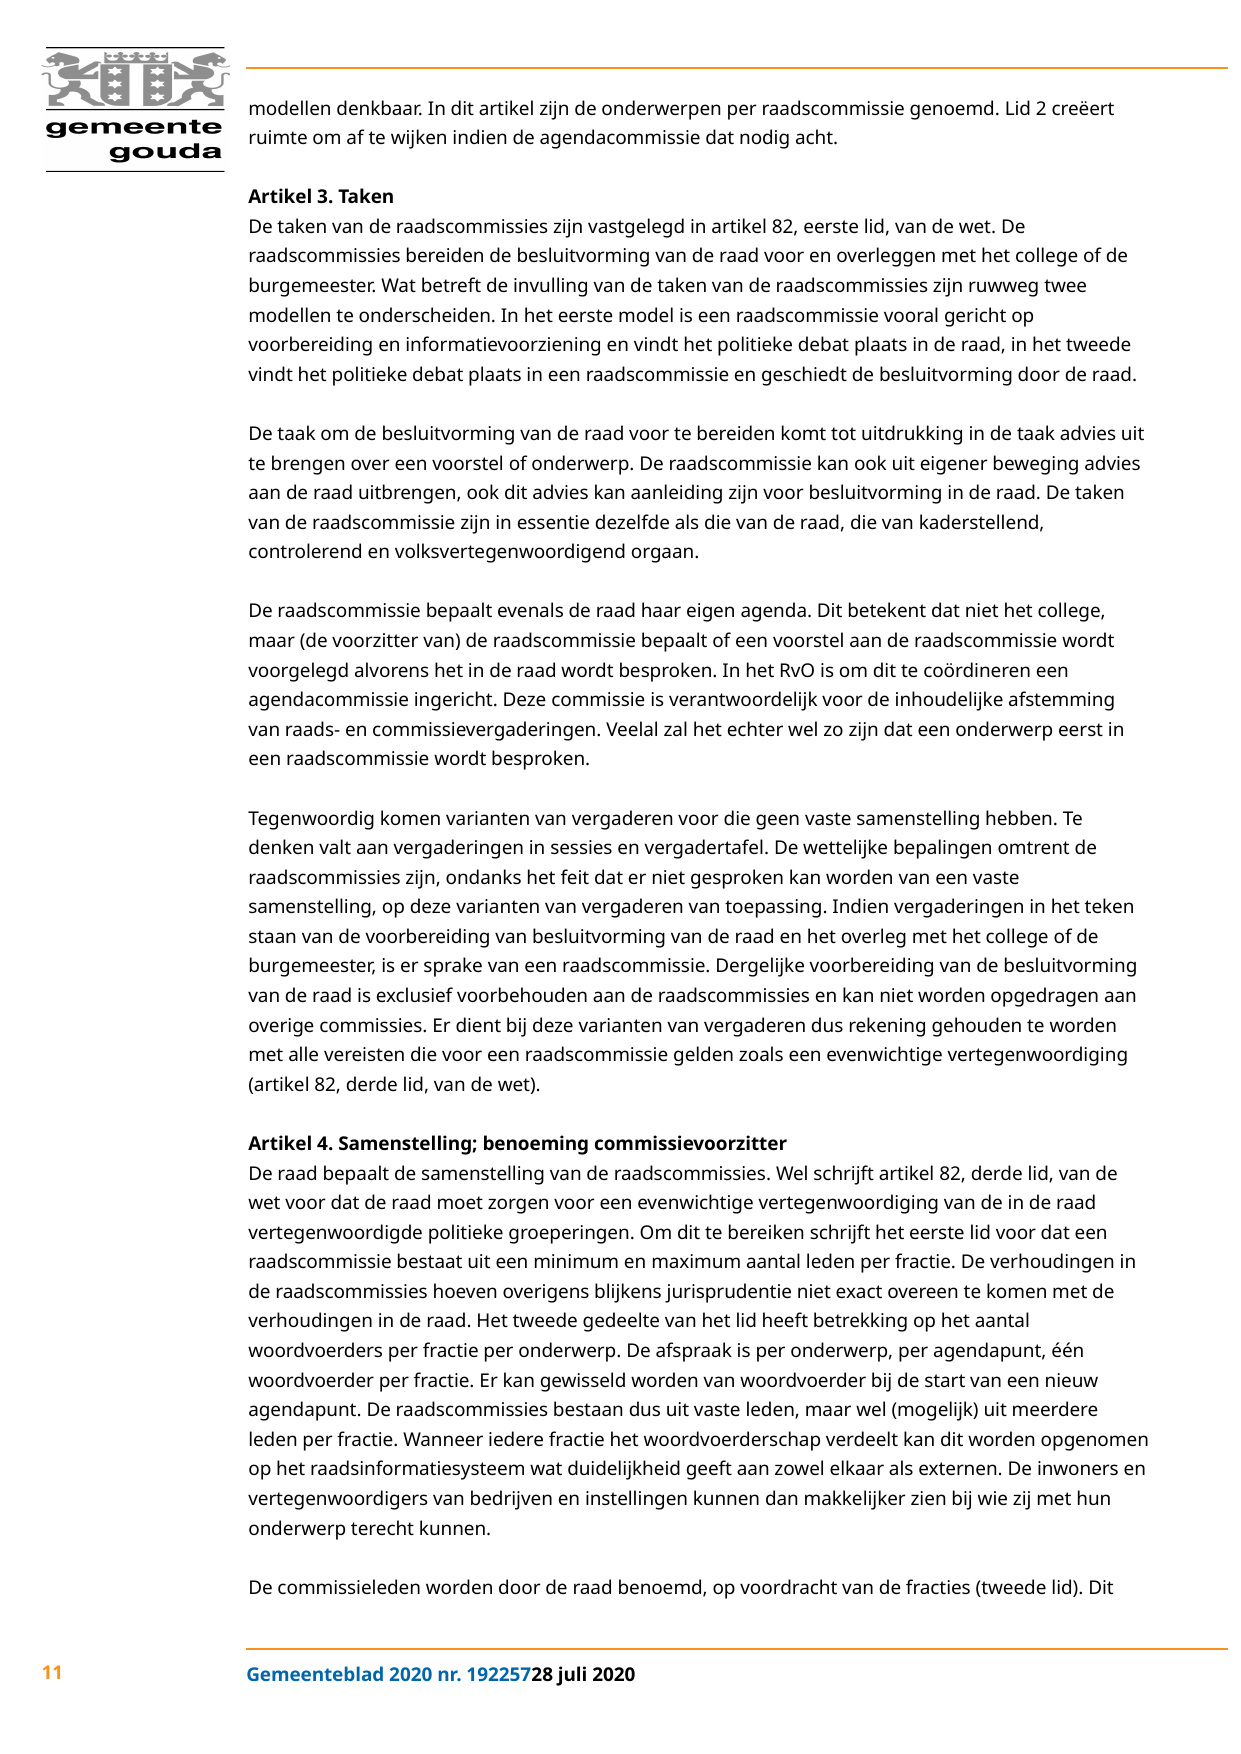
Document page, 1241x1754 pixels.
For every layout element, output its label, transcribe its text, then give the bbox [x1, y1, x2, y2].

picture [41, 47, 231, 172]
text De commissieleden worden door de raad benoemd, op voordracht van de fracties (tweede lid). Dit [248, 1574, 1152, 1600]
text De taken van de raadscommissies zijn vastgelegd in artikel 82, eerste lid, van de wet. De raadscommissies bereiden de besluitvorming van de raad voor en overleggen met het college of de burgemeester. Wat betreft de invulling van de taken van de raadscommissies zijn ruwweg twee modellen te onderscheiden. In het eerste model is een raadscommissie vooral gericht op voorbereiding en informatievoorziening en vindt het politieke debat plaats in de raad, in het tweede vindt het politieke debat plaats in een raadscommissie en geschiedt de besluitvorming door de raad. [248, 213, 1152, 387]
text Artikel 3. Taken [248, 183, 1152, 209]
text De taak om de besluitvorming van de raad voor te bereiden komt tot uitdrukking in de taak advies uit te brengen over een voorstel of onderwerp. De raadscommissie kan ook uit eigener beweging advies aan de raad uitbrengen, ook dit advies kan aanleiding zijn voor besluitvorming in de raad. De taken van de raadscommissie zijn in essentie dezelfde als die van de raad, die van kaderstellend, controlerend en volksvertegenwoordigend orgaan. [248, 420, 1152, 564]
text De raadscommissie bepaalt evenals de raad haar eigen agenda. Dit betekent dat niet het college, maar (de voorzitter van) de raadscommissie bepaalt of een voorstel aan de raadscommissie wordt voorgelegd alvorens het in de raad wordt besproken. In het RvO is om dit te coördineren een agendacommissie ingericht. Deze commissie is verantwoordelijk voor de inhoudelijke afstemming van raads- en commissievergaderingen. Veelal zal het echter wel zo zijn dat een onderwerp eerst in een raadscommissie wordt besproken. [248, 598, 1152, 771]
text Artikel 4. Samenstelling; benoeming commissievoorzitter [248, 1130, 1152, 1156]
text De raad bepaalt de samenstelling van de raadscommissies. Wel schrijft artikel 82, derde lid, van de wet voor dat de raad moet zorgen voor een evenwichtige vertegenwoordiging van de in de raad vertegenwoordigde politieke groeperingen. Om dit te bereiken schrijft het eerste lid voor dat een raadscommissie bestaat uit een minimum en maximum aantal leden per fractie. De verhoudingen in de raadscommissies hoeven overigens blijkens jurisprudentie niet exact overeen te komen met de verhoudingen in de raad. Het tweede gedeelte van het lid heeft betrekking op het aantal woordvoerders per fractie per onderwerp. De afspraak is per onderwerp, per agendapunt, één woordvoerder per fractie. Er kan gewisseld worden van woordvoerder bij de start van een nieuw agendapunt. De raadscommissies bestaan dus uit vaste leden, maar wel (mogelijk) uit meerdere leden per fractie. Wanneer iedere fractie het woordvoerderschap verdeelt kan dit worden opgenomen op het raadsinformatiesysteem wat duidelijkheid geeft aan zowel elkaar als externen. De inwoners en vertegenwoordigers van bedrijven en instellingen kunnen dan makkelijker zien bij wie zij met hun onderwerp terecht kunnen. [248, 1160, 1152, 1541]
text Tegenwoordig komen varianten van vergaderen voor die geen vaste samenstelling hebben. Te denken valt aan vergaderingen in sessies en vergadertafel. De wettelijke bepalingen omtrent de raadscommissies zijn, ondanks het feit dat er niet gesproken kan worden van een vaste samenstelling, op deze varianten van vergaderen van toepassing. Indien vergaderingen in het teken staan van de voorbereiding van besluitvorming van de raad en het overleg met het college of de burgemeester, is er sprake van een raadscommissie. Dergelijke voorbereiding van de besluitvorming van de raad is exclusief voorbehouden aan de raadscommissies en kan niet worden opgedragen aan overige commissies. Er dient bij deze varianten van vergaderen dus rekening gehouden te worden met alle vereisten die voor een raadscommissie gelden zoals een evenwichtige vertegenwoordiging (artikel 82, derde lid, van de wet). [248, 805, 1152, 1097]
text modellen denkbaar. In dit artikel zijn de onderwerpen per raadscommissie genoemd. Lid 2 creëert ruimte om af te wijken indien de agendacommissie dat nodig acht. [248, 95, 1152, 150]
